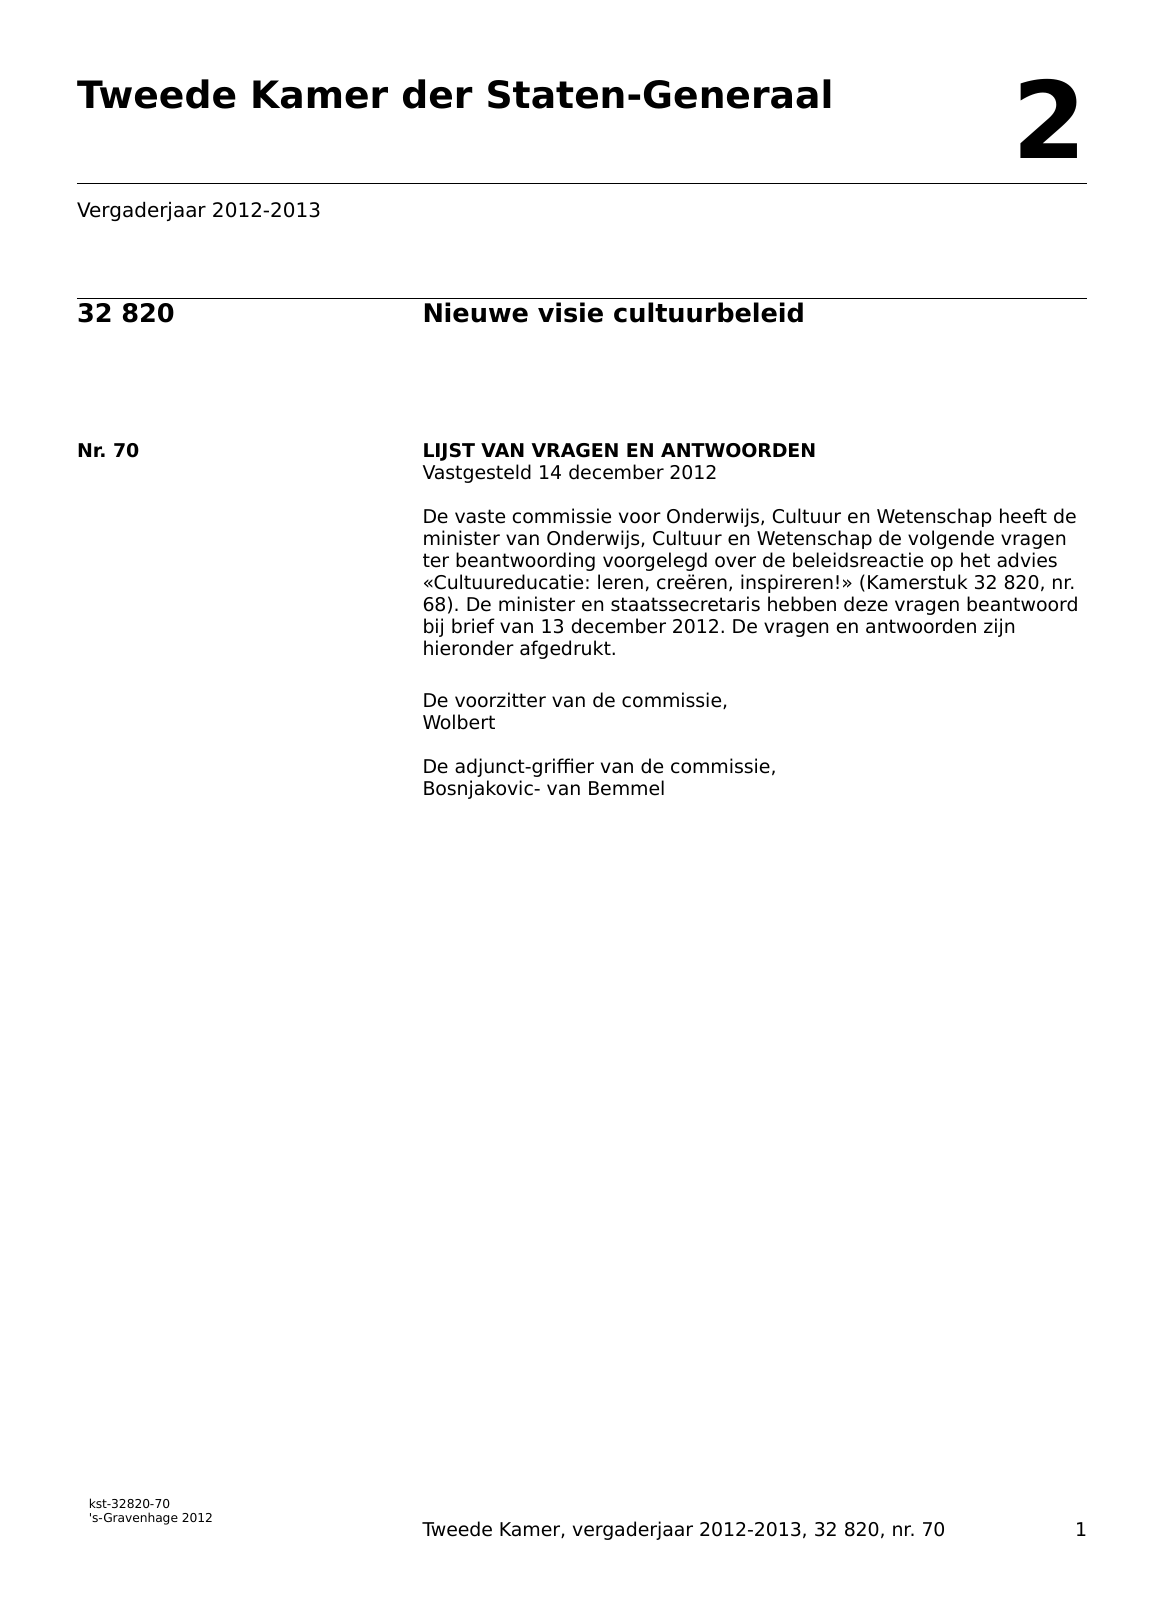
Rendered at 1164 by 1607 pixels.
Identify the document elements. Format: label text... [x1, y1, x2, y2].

text Vastgesteld 14 december 2012 [422, 462, 1087, 484]
table_cell Vergaderjaar 2012-2013 [77, 184, 1087, 298]
subtitle 32 820 Nieuwe visie cultuurbeleid [77, 299, 1087, 329]
table_header 2 [886, 59, 1087, 183]
text De adjunct-griffier van de commissie, Bosnjakovic- van Bemmel [422, 756, 1087, 800]
subtitle Nr. 70 LIJST VAN VRAGEN EN ANTWOORDEN [77, 440, 1087, 462]
text De voorzitter van de commissie, Wolbert [422, 690, 1087, 734]
text kst-32820-70 [88, 1497, 323, 1511]
text De vaste commissie voor Onderwijs, Cultuur en Wetenschap heeft de minister van Onderwijs, Cultuur en Wetenschap de volgende vragen ter beantwoording voorgelegd over de beleidsreactie op het advies «Cultuureducatie: leren, creëren, inspireren!» (Kamerstuk 32 820, nr. 68). De minister en staatssecretaris hebben deze vragen beantwoord bij brief van 13 december 2012. De vragen en antwoorden zijn hieronder afgedrukt. [422, 506, 1087, 660]
table_header Tweede Kamer der Staten-Generaal [77, 59, 886, 183]
text 's-Gravenhage 2012 [88, 1511, 323, 1525]
